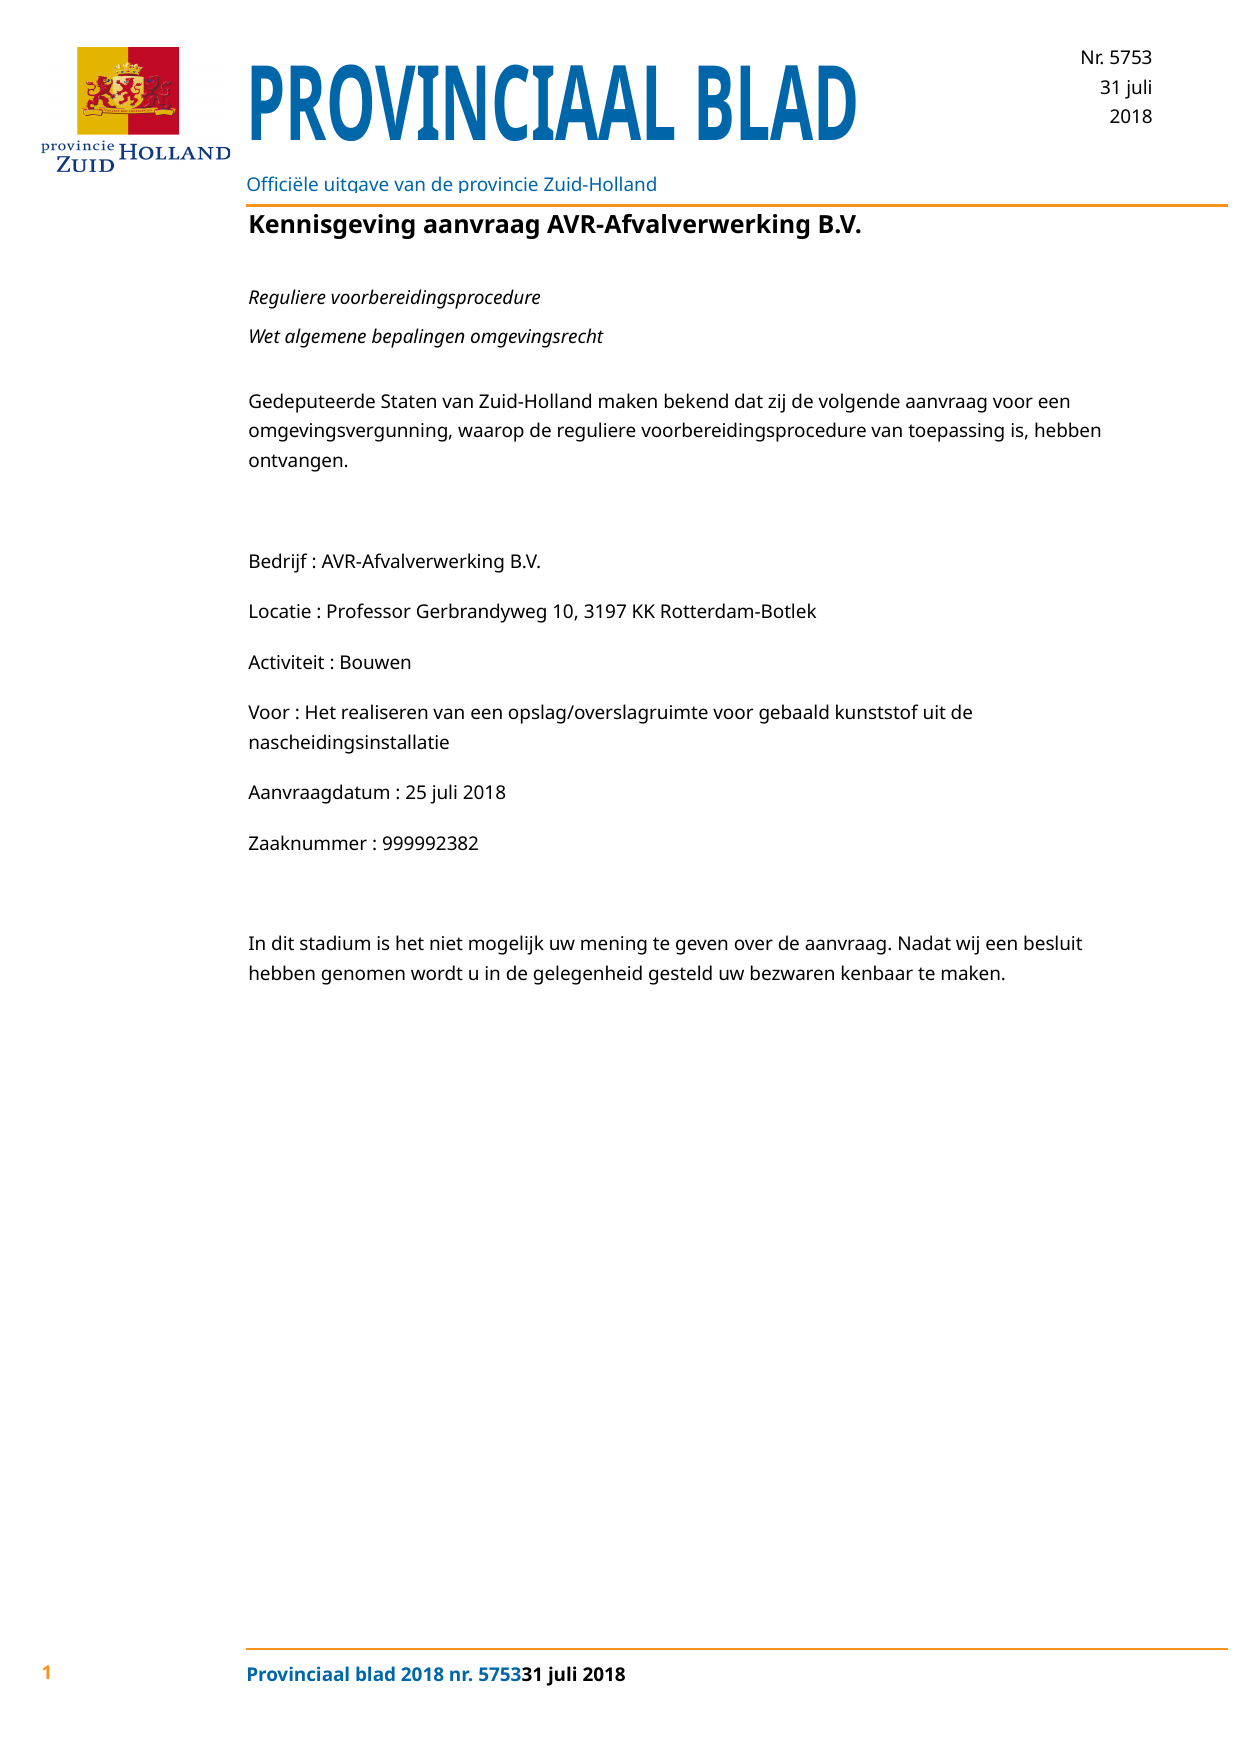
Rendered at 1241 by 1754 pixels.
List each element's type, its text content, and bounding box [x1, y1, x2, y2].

picture [41, 47, 231, 172]
text Locatie : Professor Gerbrandyweg 10, 3197 KK Rotterdam-Botlek [248, 598, 1152, 624]
text Wet algemene bepalingen omgevingsrecht [248, 323, 1152, 349]
text Zaaknummer : 999992382 [248, 830, 1152, 856]
text Bedrijf : AVR-Afvalverwerking B.V. [248, 548, 1152, 574]
text Activiteit : Bouwen [248, 649, 1152, 675]
text Kennisgeving aanvraag AVR-Afvalverwerking B.V. [248, 207, 1152, 241]
text Aanvraagdatum : 25 juli 2018 [248, 779, 1152, 805]
text Voor : Het realiseren van een opslag/overslagruimte voor gebaald kunststof uit de nascheidingsinstallatie [248, 699, 1152, 755]
text Reguliere voorbereidingsprocedure [248, 284, 1152, 309]
text In dit stadium is het niet mogelijk uw mening te geven over de aanvraag. Nadat wij een besluit hebben genomen wordt u in de gelegenheid gesteld uw bezwaren kenbaar te maken. [248, 931, 1152, 986]
text Gedeputeerde Staten van Zuid-Holland maken bekend dat zij de volgende aanvraag voor een omgevingsvergunning, waarop de reguliere voorbereidingsprocedure van toepassing is, hebben ontvangen. [248, 388, 1152, 473]
